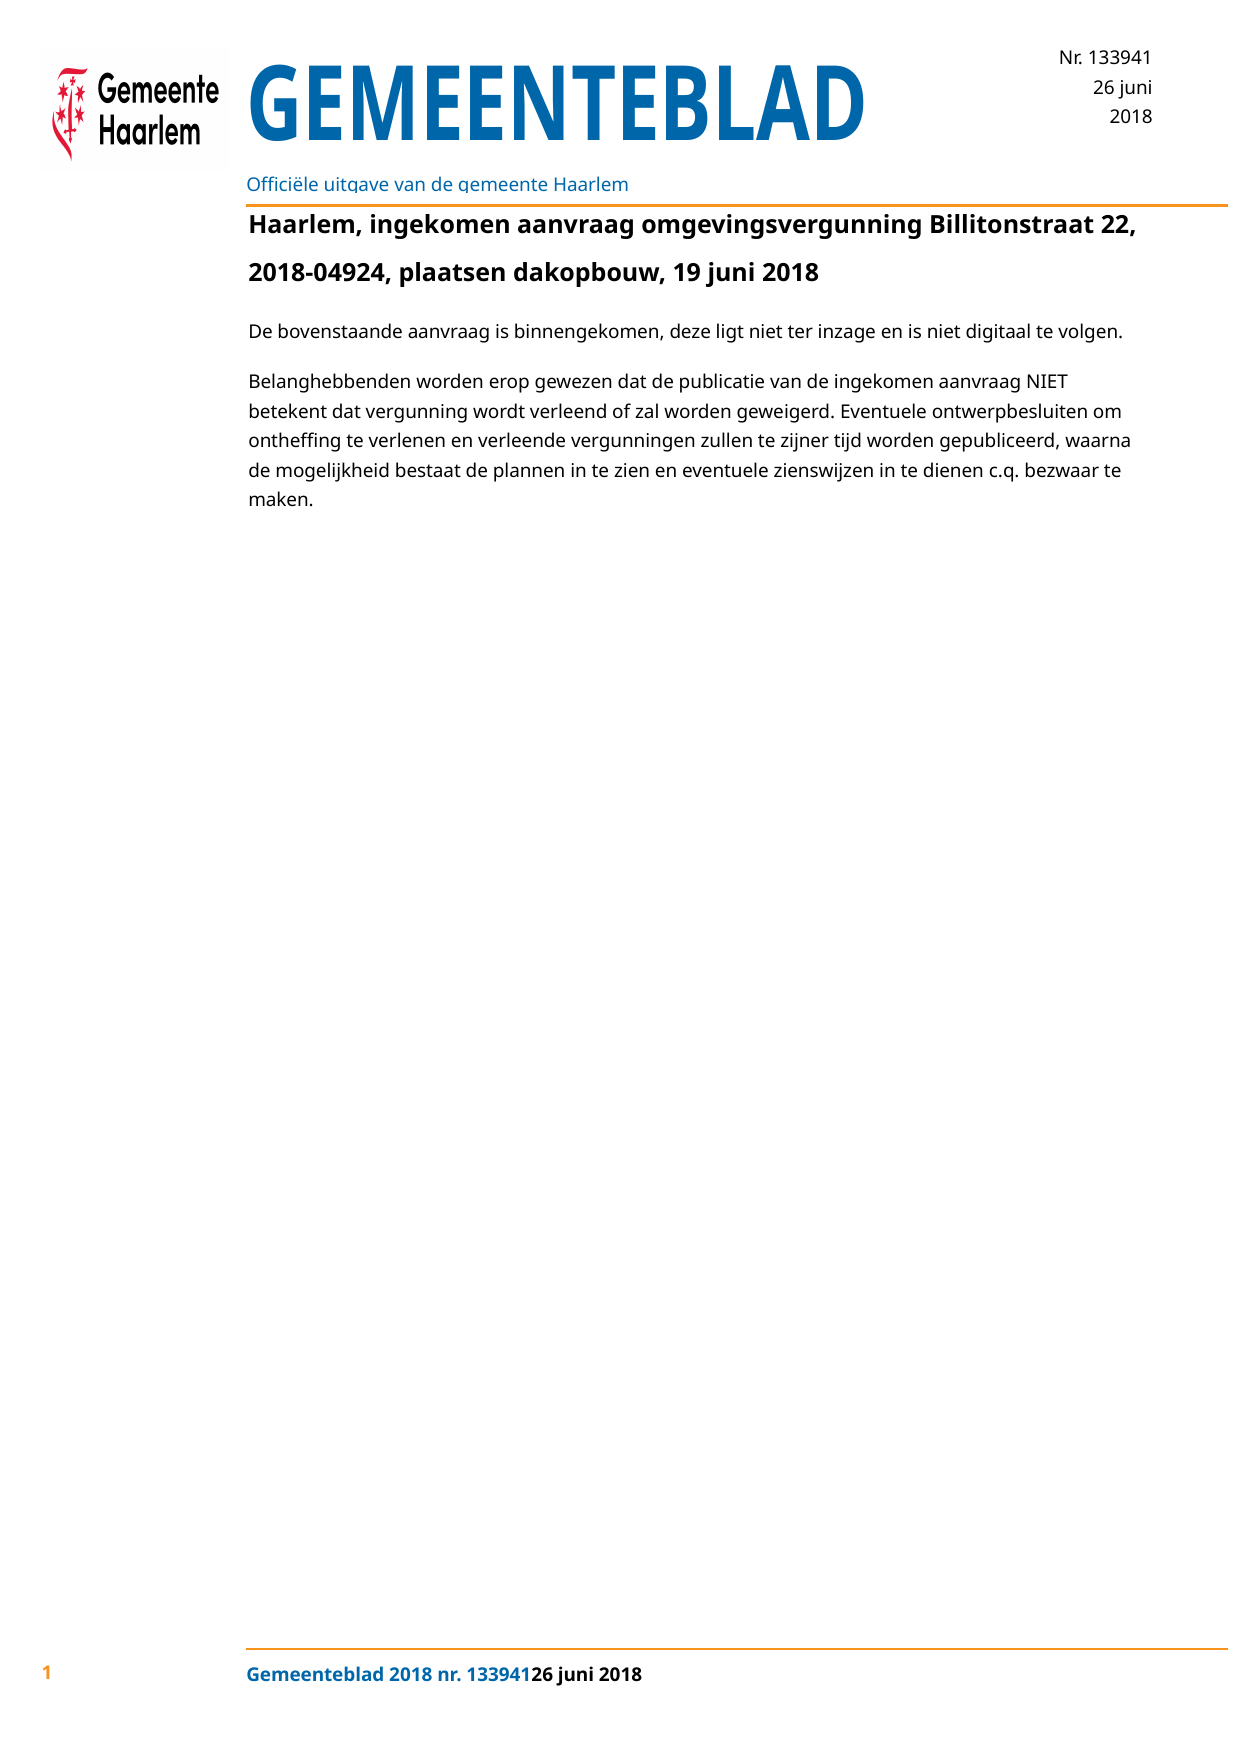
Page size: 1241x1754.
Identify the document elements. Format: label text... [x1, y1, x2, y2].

picture [41, 47, 231, 172]
text De bovenstaande aanvraag is binnengekomen, deze ligt niet ter inzage en is niet digitaal te volgen. [248, 318, 1152, 344]
text Haarlem, ingekomen aanvraag omgevingsvergunning Billitonstraat 22, 2018-04924, plaatsen dakopbouw, 19 juni 2018 [248, 207, 1152, 288]
text Belanghebbenden worden erop gewezen dat de publicatie van de ingekomen aanvraag NIET betekent dat vergunning wordt verleend of zal worden geweigerd. Eventuele ontwerpbesluiten om ontheffing te verlenen en verleende vergunningen zullen te zijner tijd worden gepubliceerd, waarna de mogelijkheid bestaat de plannen in te zien en eventuele zienswijzen in te dienen c.q. bezwaar te maken. [248, 368, 1152, 512]
